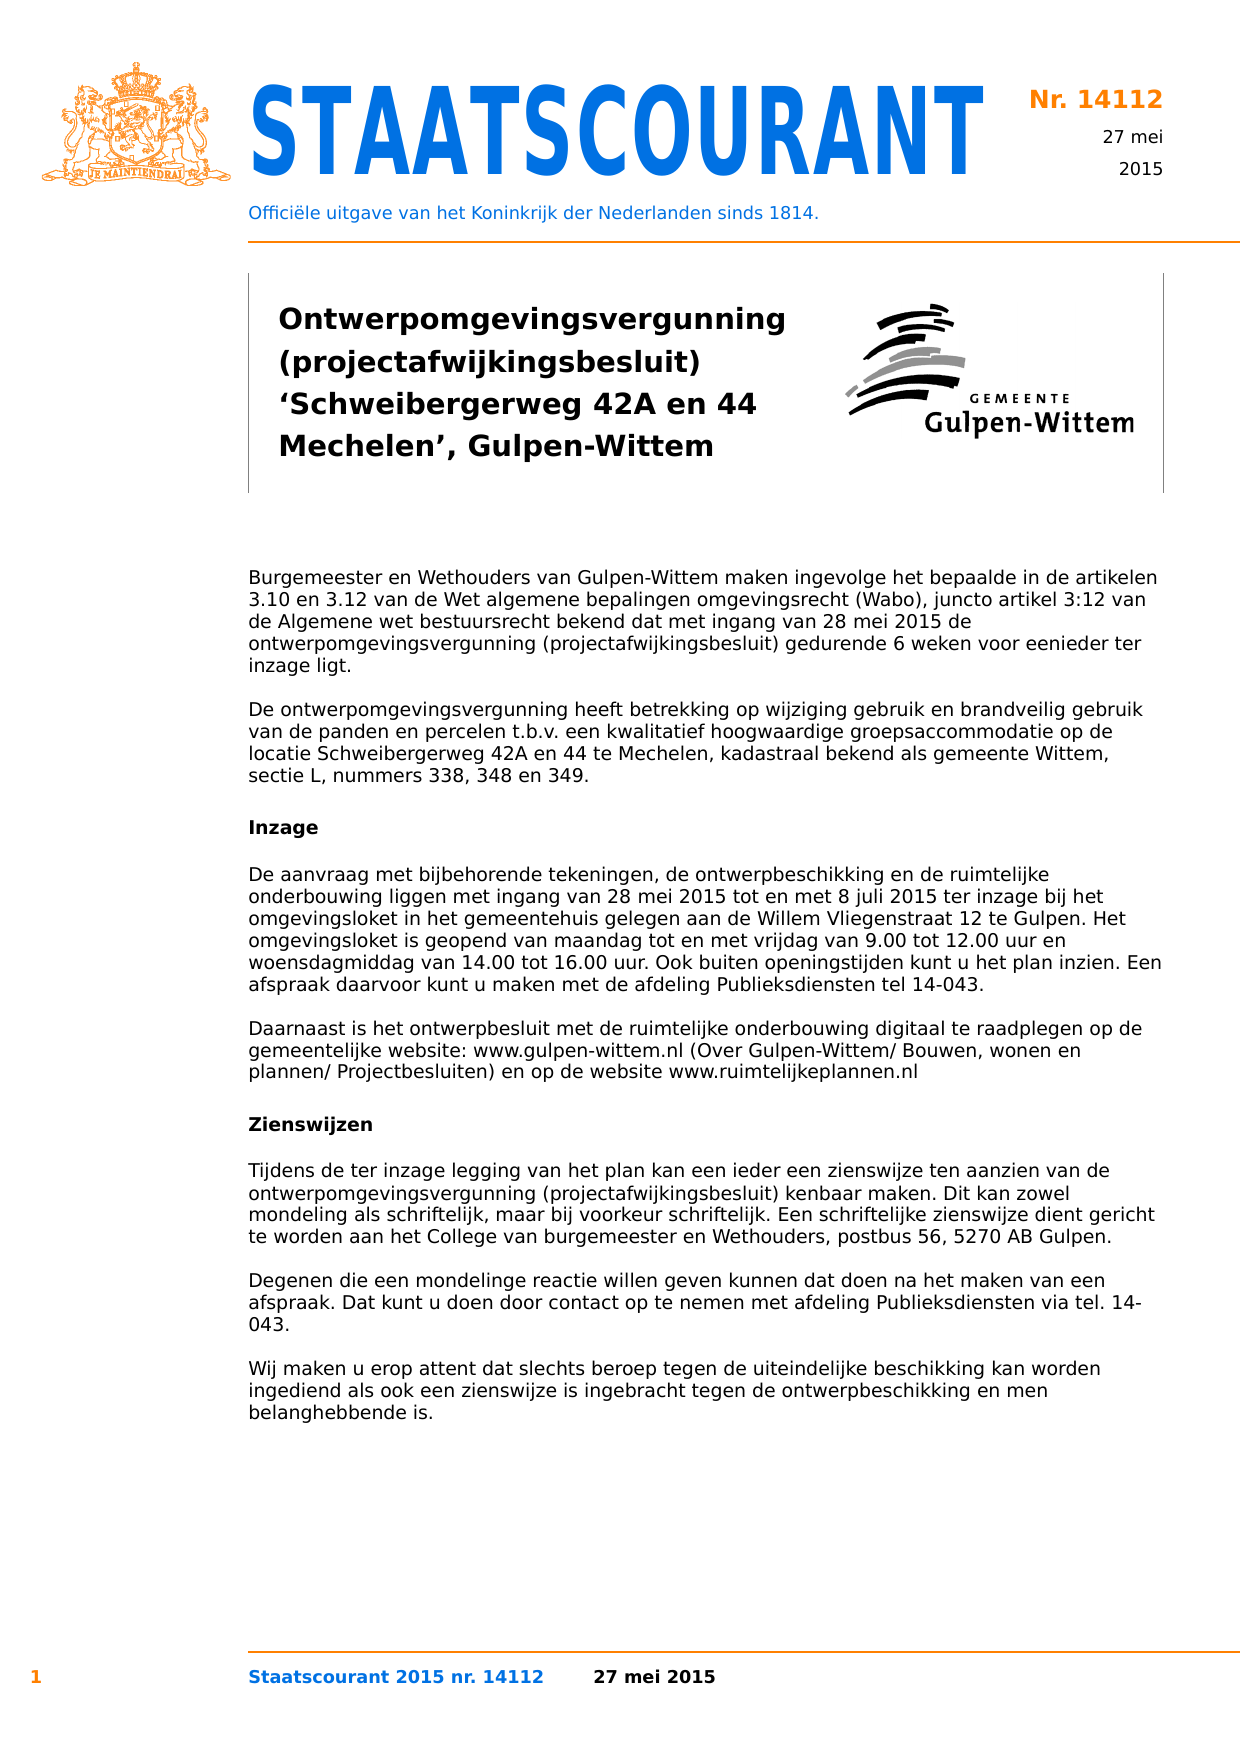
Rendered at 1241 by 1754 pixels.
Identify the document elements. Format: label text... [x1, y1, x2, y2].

subtitle Inzage [248, 817, 1163, 839]
text Burgemeester en Wethouders van Gulpen-Wittem maken ingevolge het bepaalde in de artikelen 3.10 en 3.12 van de Wet algemene bepalingen omgevingsrecht (Wabo), juncto artikel 3:12 van de Algemene wet bestuursrecht bekend dat met ingang van 28 mei 2015 de ontwerpomgevingsvergunning (projectafwijkingsbesluit) gedurende 6 weken voor eenieder ter inzage ligt. [248, 567, 1163, 677]
text Degenen die een mondelinge reactie willen geven kunnen dat doen na het maken van een afspraak. Dat kunt u doen door contact op te nemen met afdeling Publieksdiensten via tel. 14-043. [248, 1270, 1163, 1336]
subtitle Zienswijzen [248, 1113, 1163, 1135]
subtitle Ontwerpomgevingsvergunning (projectafwijkingsbesluit) ‘Schweibergerweg 42A en 44 Mechelen’, Gulpen-Wittem [249, 273, 1163, 493]
table_cell 27 mei [998, 121, 1240, 153]
table_header [25, 62, 248, 241]
table_header Nr. 14112 [998, 62, 1240, 121]
table_cell 2015 [998, 153, 1240, 203]
text De ontwerpomgevingsvergunning heeft betrekking op wijziging gebruik en brandveilig gebruik van de panden en percelen t.b.v. een kwalitatief hoogwaardige groepsaccommodatie op de locatie Schweibergerweg 42A en 44 te Mechelen, kadastraal bekend als gemeente Wittem, sectie L, nummers 338, 348 en 349. [248, 699, 1163, 787]
table_header STAATSCOURANT [248, 62, 998, 203]
text Daarnaast is het ontwerpbesluit met de ruimtelijke onderbouwing digitaal te raadplegen op de gemeentelijke website: www.gulpen-wittem.nl (Over Gulpen-Wittem/ Bouwen, wonen en plannen/ Projectbesluiten) en op de website www.ruimtelijkeplannen.nl [248, 1017, 1163, 1083]
text Tijdens de ter inzage legging van het plan kan een ieder een zienswijze ten aanzien van de ontwerpomgevingsvergunning (projectafwijkingsbesluit) kenbaar maken. Dit kan zowel mondeling als schriftelijk, maar bij voorkeur schriftelijk. Een schriftelijke zienswijze dient gericht te worden aan het College van burgemeester en Wethouders, postbus 56, 5270 AB Gulpen. [248, 1160, 1163, 1248]
picture [844, 302, 1134, 439]
text De aanvraag met bijbehorende tekeningen, de ontwerpbeschikking en de ruimtelijke onderbouwing liggen met ingang van 28 mei 2015 tot en met 8 juli 2015 ter inzage bij het omgevingsloket in het gemeentehuis gelegen aan de Willem Vliegenstraat 12 te Gulpen. Het omgevingsloket is geopend van maandag tot en met vrijdag van 9.00 tot 12.00 uur en woensdagmiddag van 14.00 tot 16.00 uur. Ook buiten openingstijden kunt u het plan inzien. Een afspraak daarvoor kunt u maken met de afdeling Publieksdiensten tel 14-043. [248, 864, 1163, 996]
picture [41, 62, 231, 186]
table_cell Officiële uitgave van het Koninkrijk der Nederlanden sinds 1814. [248, 203, 1240, 241]
text Wij maken u erop attent dat slechts beroep tegen de uiteindelijke beschikking kan worden ingediend als ook een zienswijze is ingebracht tegen de ontwerpbeschikking en men belanghebbende is. [248, 1358, 1163, 1424]
